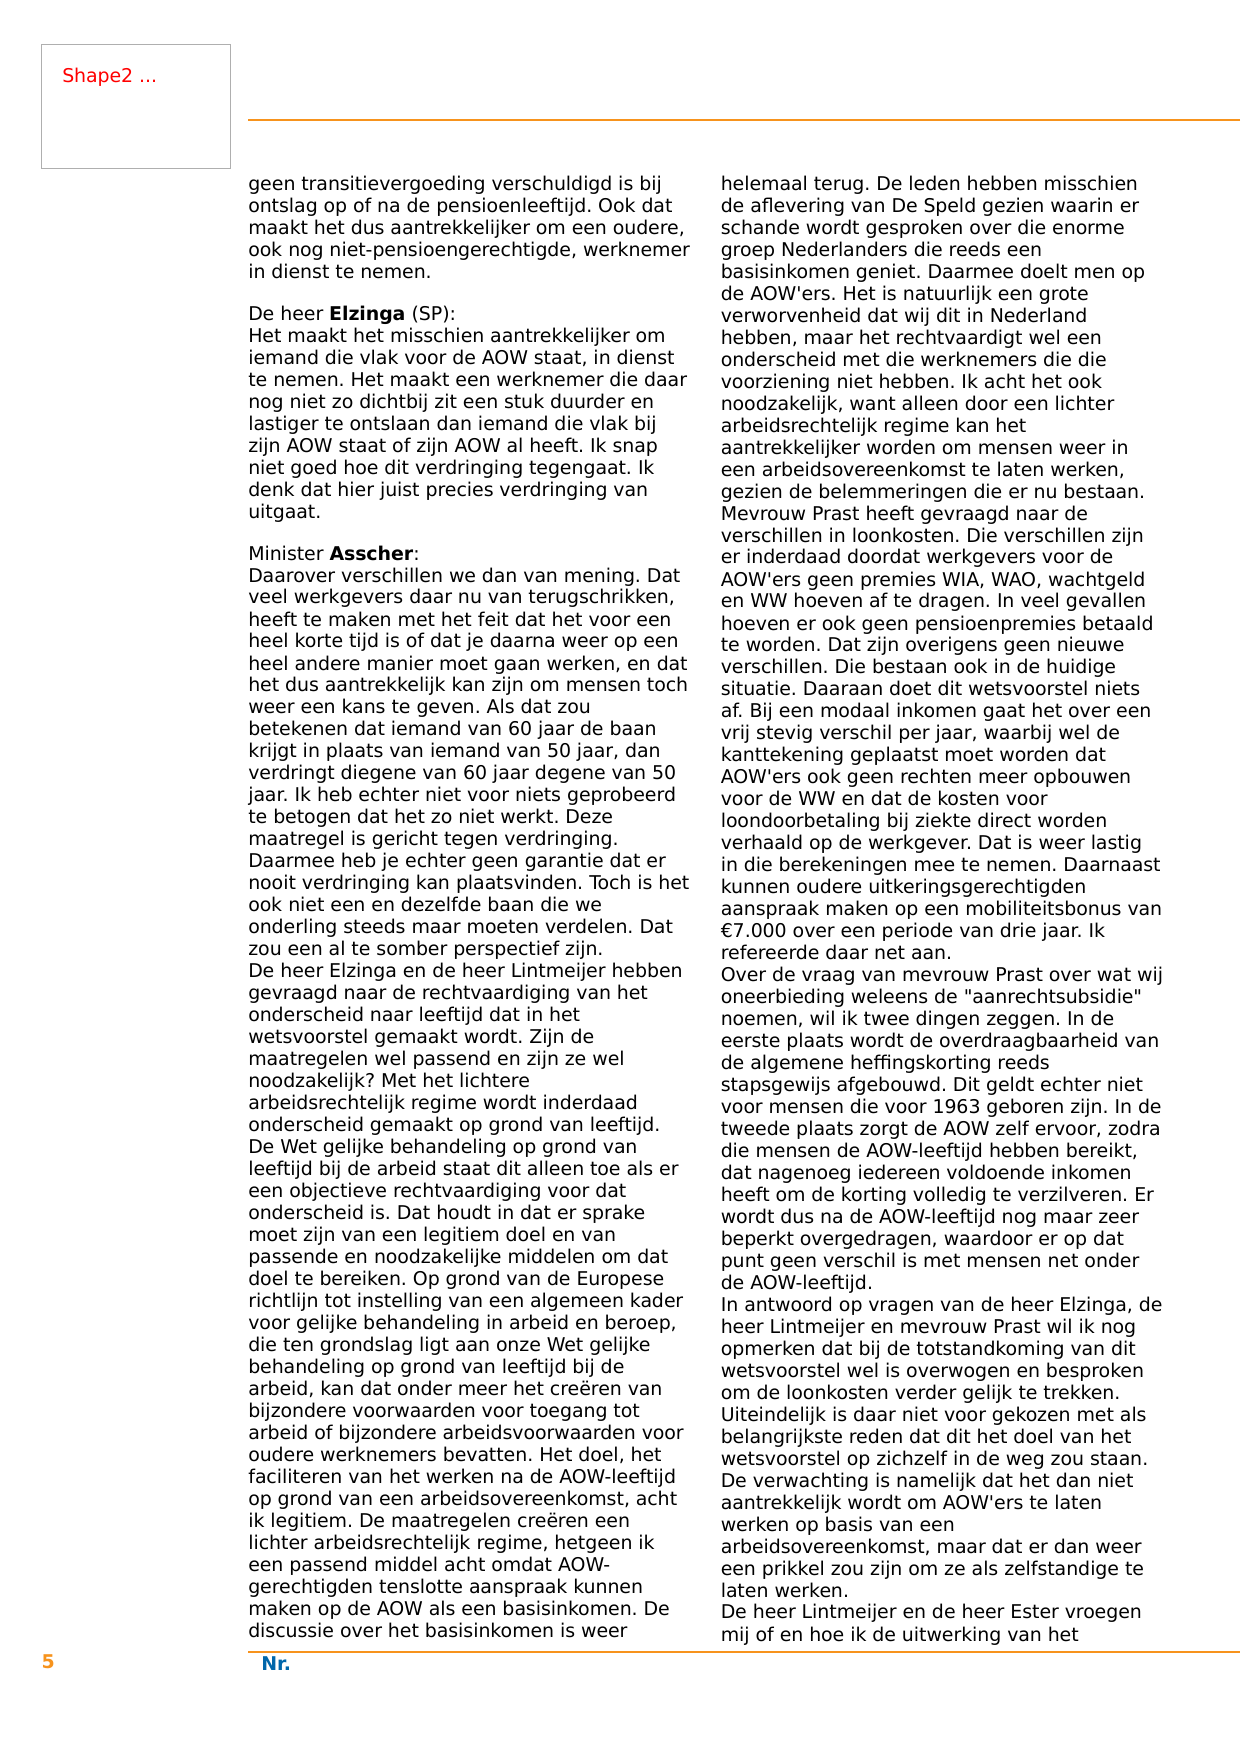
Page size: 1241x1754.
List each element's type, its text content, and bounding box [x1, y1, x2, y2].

text Het maakt het misschien aantrekkelijker om iemand die vlak voor de AOW staat, in dienst te nemen. Het maakt een werknemer die daar nog niet zo dichtbij zit een stuk duurder en lastiger te ontslaan dan iemand die vlak bij zijn AOW staat of zijn AOW al heeft. Ik snap niet goed hoe dit verdringing tegengaat. Ik denk dat hier juist precies verdringing van uitgaat. [248, 325, 691, 522]
text helemaal terug. De leden hebben misschien de aflevering van De Speld gezien waarin er schande wordt gesproken over die enorme groep Nederlanders die reeds een basisinkomen geniet. Daarmee doelt men op de AOW'ers. Het is natuurlijk een grote verworvenheid dat wij dit in Nederland hebben, maar het rechtvaardigt wel een onderscheid met die werknemers die die voorziening niet hebben. Ik acht het ook noodzakelijk, want alleen door een lichter arbeidsrechtelijk regime kan het aantrekkelijker worden om mensen weer in een arbeidsovereenkomst te laten werken, gezien de belemmeringen die er nu bestaan. [721, 173, 1163, 502]
text Over de vraag van mevrouw Prast over wat wij oneerbieding weleens de "aanrechtsubsidie" noemen, wil ik twee dingen zeggen. In de eerste plaats wordt de overdraagbaarheid van de algemene heffingskorting reeds stapsgewijs afgebouwd. Dit geldt echter niet voor mensen die voor 1963 geboren zijn. In de tweede plaats zorgt de AOW zelf ervoor, zodra die mensen de AOW-leeftijd hebben bereikt, dat nagenoeg iedereen voldoende inkomen heeft om de korting volledig te verzilveren. Er wordt dus na de AOW-leeftijd nog maar zeer beperkt overgedragen, waardoor er op dat punt geen verschil is met mensen net onder de AOW-leeftijd. [721, 964, 1163, 1294]
text In antwoord op vragen van de heer Elzinga, de heer Lintmeijer en mevrouw Prast wil ik nog opmerken dat bij de totstandkoming van dit wetsvoorstel wel is overwogen en besproken om de loonkosten verder gelijk te trekken. Uiteindelijk is daar niet voor gekozen met als belangrijkste reden dat dit het doel van het wetsvoorstel op zichzelf in de weg zou staan. De verwachting is namelijk dat het dan niet aantrekkelijk wordt om AOW'ers te laten werken op basis van een arbeidsovereenkomst, maar dat er dan weer een prikkel zou zijn om ze als zelfstandige te laten werken. [721, 1294, 1163, 1601]
text De heer Lintmeijer en de heer Ester vroegen mij of en hoe ik de uitwerking van het [721, 1601, 1163, 1645]
text De heer Elzinga en de heer Lintmeijer hebben gevraagd naar de rechtvaardiging van het onderscheid naar leeftijd dat in het wetsvoorstel gemaakt wordt. Zijn de maatregelen wel passend en zijn ze wel noodzakelijk? Met het lichtere arbeidsrechtelijk regime wordt inderdaad onderscheid gemaakt op grond van leeftijd. De Wet gelijke behandeling op grond van leeftijd bij de arbeid staat dit alleen toe als er een objectieve rechtvaardiging voor dat onderscheid is. Dat houdt in dat er sprake moet zijn van een legitiem doel en van passende en noodzakelijke middelen om dat doel te bereiken. Op grond van de Europese richtlijn tot instelling van een algemeen kader voor gelijke behandeling in arbeid en beroep, die ten grondslag ligt aan onze Wet gelijke behandeling op grond van leeftijd bij de arbeid, kan dat onder meer het creëren van bijzondere voorwaarden voor toegang tot arbeid of bijzondere arbeidsvoorwaarden voor oudere werknemers bevatten. Het doel, het faciliteren van het werken na de AOW-leeftijd op grond van een arbeidsovereenkomst, acht ik legitiem. De maatregelen creëren een lichter arbeidsrechtelijk regime, hetgeen ik een passend middel acht omdat AOW-gerechtigden tenslotte aanspraak kunnen maken op de AOW als een basisinkomen. De discussie over het basisinkomen is weer [248, 960, 691, 1641]
text De heer Elzinga (SP): [248, 303, 691, 325]
text geen transitievergoeding verschuldigd is bij ontslag op of na de pensioenleeftijd. Ook dat maakt het dus aantrekkelijker om een oudere, ook nog niet-pensioengerechtigde, werknemer in dienst te nemen. [248, 173, 691, 283]
text Minister Asscher: [248, 542, 691, 564]
text Daarover verschillen we dan van mening. Dat veel werkgevers daar nu van terugschrikken, heeft te maken met het feit dat het voor een heel korte tijd is of dat je daarna weer op een heel andere manier moet gaan werken, en dat het dus aantrekkelijk kan zijn om mensen toch weer een kans te geven. Als dat zou betekenen dat iemand van 60 jaar de baan krijgt in plaats van iemand van 50 jaar, dan verdringt diegene van 60 jaar degene van 50 jaar. Ik heb echter niet voor niets geprobeerd te betogen dat het zo niet werkt. Deze maatregel is gericht tegen verdringing. Daarmee heb je echter geen garantie dat er nooit verdringing kan plaatsvinden. Toch is het ook niet een en dezelfde baan die we onderling steeds maar moeten verdelen. Dat zou een al te somber perspectief zijn. [248, 564, 691, 960]
text Mevrouw Prast heeft gevraagd naar de verschillen in loonkosten. Die verschillen zijn er inderdaad doordat werkgevers voor de AOW'ers geen premies WIA, WAO, wachtgeld en WW hoeven af te dragen. In veel gevallen hoeven er ook geen pensioenpremies betaald te worden. Dat zijn overigens geen nieuwe verschillen. Die bestaan ook in de huidige situatie. Daaraan doet dit wetsvoorstel niets af. Bij een modaal inkomen gaat het over een vrij stevig verschil per jaar, waarbij wel de kanttekening geplaatst moet worden dat AOW'ers ook geen rechten meer opbouwen voor de WW en dat de kosten voor loondoorbetaling bij ziekte direct worden verhaald op de werkgever. Dat is weer lastig in die berekeningen mee te nemen. Daarnaast kunnen oudere uitkeringsgerechtigden aanspraak maken op een mobiliteitsbonus van €7.000 over een periode van drie jaar. Ik refereerde daar net aan. [721, 502, 1163, 964]
